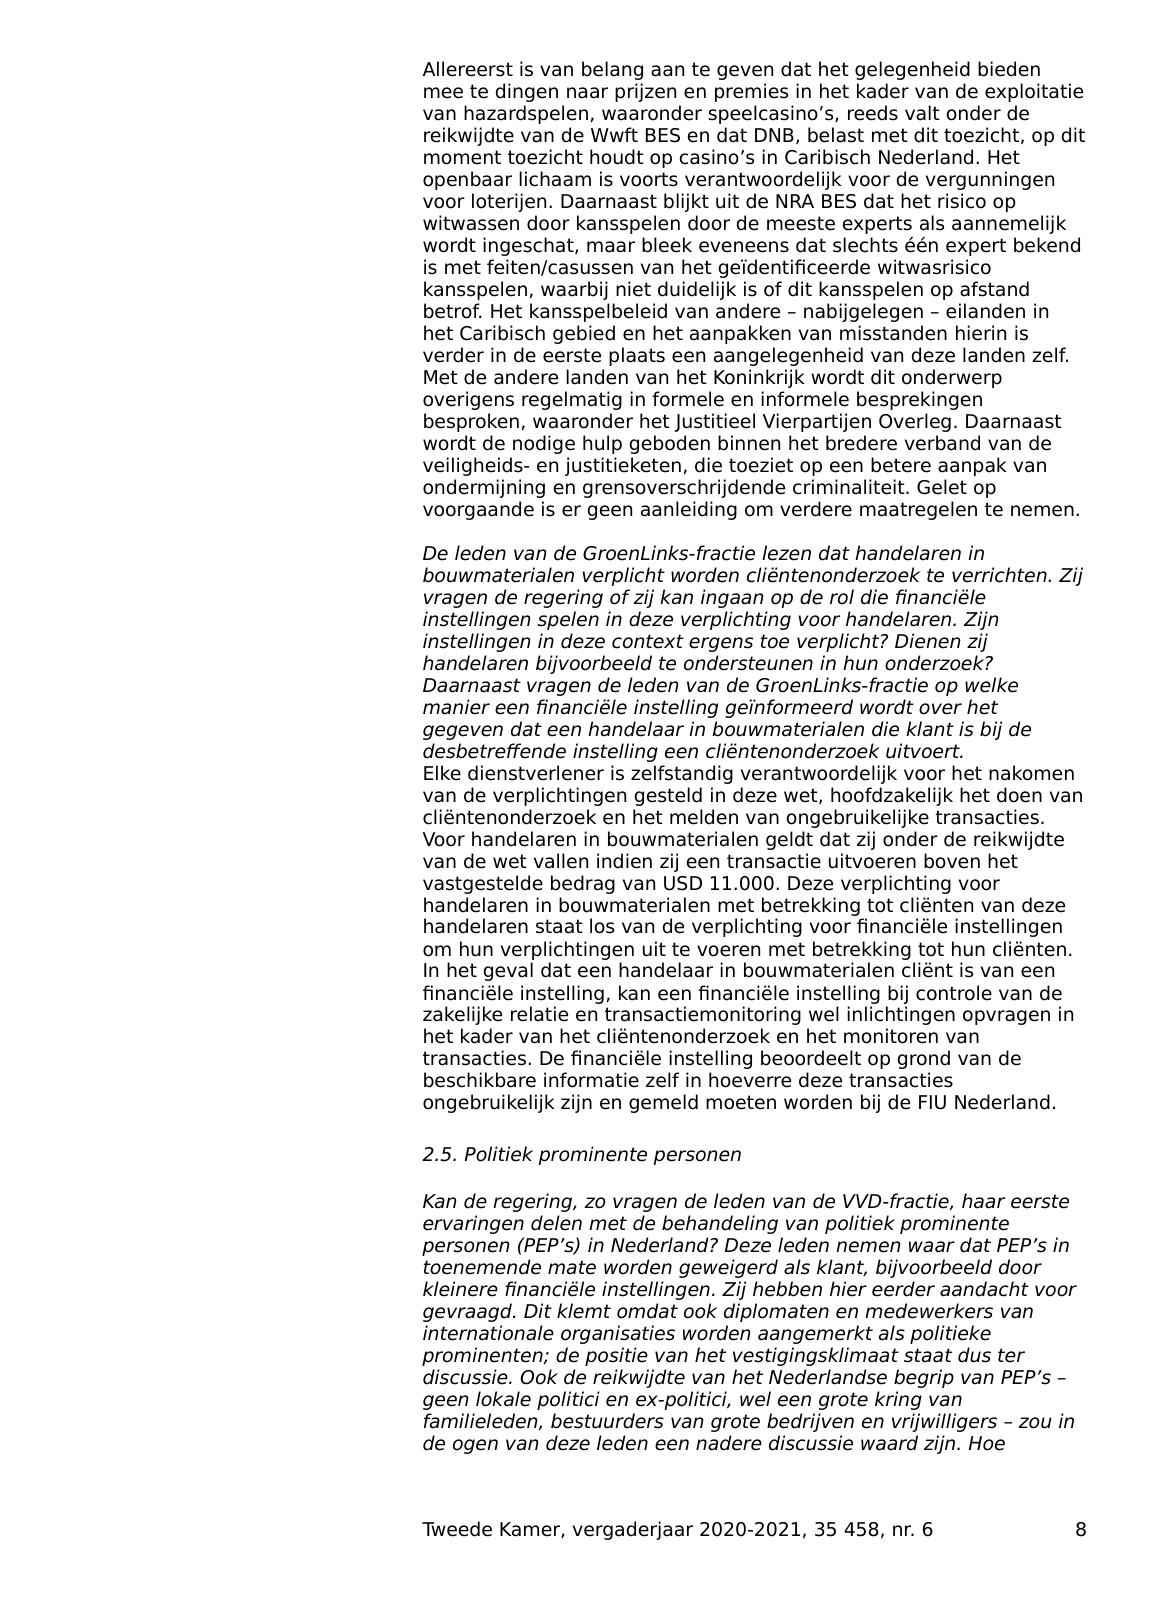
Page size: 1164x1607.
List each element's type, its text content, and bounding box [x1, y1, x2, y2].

subtitle 2.5. Politiek prominente personen [422, 1144, 1087, 1166]
text De leden van de GroenLinks-fractie lezen dat handelaren in bouwmaterialen verplicht worden cliëntenonderzoek te verrichten. Zij vragen de regering of zij kan ingaan op de rol die financiële instellingen spelen in deze verplichting voor handelaren. Zijn instellingen in deze context ergens toe verplicht? Dienen zij handelaren bijvoorbeeld te ondersteunen in hun onderzoek? [422, 543, 1087, 675]
text Daarnaast vragen de leden van de GroenLinks-fractie op welke manier een financiële instelling geïnformeerd wordt over het gegeven dat een handelaar in bouwmaterialen die klant is bij de desbetreffende instelling een cliëntenonderzoek uitvoert. [422, 675, 1087, 763]
text Allereerst is van belang aan te geven dat het gelegenheid bieden mee te dingen naar prijzen en premies in het kader van de exploitatie van hazardspelen, waaronder speelcasino’s, reeds valt onder de reikwijdte van de Wwft BES en dat DNB, belast met dit toezicht, op dit moment toezicht houdt op casino’s in Caribisch Nederland. Het openbaar lichaam is voorts verantwoordelijk voor de vergunningen voor loterijen. Daarnaast blijkt uit de NRA BES dat het risico op witwassen door kansspelen door de meeste experts als aannemelijk wordt ingeschat, maar bleek eveneens dat slechts één expert bekend is met feiten/casussen van het geïdentificeerde witwasrisico kansspelen, waarbij niet duidelijk is of dit kansspelen op afstand betrof. Het kansspelbeleid van andere – nabijgelegen – eilanden in het Caribisch gebied en het aanpakken van misstanden hierin is verder in de eerste plaats een aangelegenheid van deze landen zelf. Met de andere landen van het Koninkrijk wordt dit onderwerp overigens regelmatig in formele en informele besprekingen besproken, waaronder het Justitieel Vierpartijen Overleg. Daarnaast wordt de nodige hulp geboden binnen het bredere verband van de veiligheids- en justitieketen, die toeziet op een betere aanpak van ondermijning en grensoverschrijdende criminaliteit. Gelet op voorgaande is er geen aanleiding om verdere maatregelen te nemen. [422, 59, 1087, 521]
text Elke dienstverlener is zelfstandig verantwoordelijk voor het nakomen van de verplichtingen gesteld in deze wet, hoofdzakelijk het doen van cliëntenonderzoek en het melden van ongebruikelijke transacties. Voor handelaren in bouwmaterialen geldt dat zij onder de reikwijdte van de wet vallen indien zij een transactie uitvoeren boven het vastgestelde bedrag van USD 11.000. Deze verplichting voor handelaren in bouwmaterialen met betrekking tot cliënten van deze handelaren staat los van de verplichting voor financiële instellingen om hun verplichtingen uit te voeren met betrekking tot hun cliënten. In het geval dat een handelaar in bouwmaterialen cliënt is van een financiële instelling, kan een financiële instelling bij controle van de zakelijke relatie en transactiemonitoring wel inlichtingen opvragen in het kader van het cliëntenonderzoek en het monitoren van transacties. De financiële instelling beoordeelt op grond van de beschikbare informatie zelf in hoeverre deze transacties ongebruikelijk zijn en gemeld moeten worden bij de FIU Nederland. [422, 763, 1087, 1114]
text Kan de regering, zo vragen de leden van de VVD-fractie, haar eerste ervaringen delen met de behandeling van politiek prominente personen (PEP’s) in Nederland? Deze leden nemen waar dat PEP’s in toenemende mate worden geweigerd als klant, bijvoorbeeld door kleinere financiële instellingen. Zij hebben hier eerder aandacht voor gevraagd. Dit klemt omdat ook diplomaten en medewerkers van internationale organisaties worden aangemerkt als politieke prominenten; de positie van het vestigingsklimaat staat dus ter discussie. Ook de reikwijdte van het Nederlandse begrip van PEP’s – geen lokale politici en ex-politici, wel een grote kring van familieleden, bestuurders van grote bedrijven en vrijwilligers – zou in de ogen van deze leden een nadere discussie waard zijn. Hoe [422, 1191, 1087, 1455]
